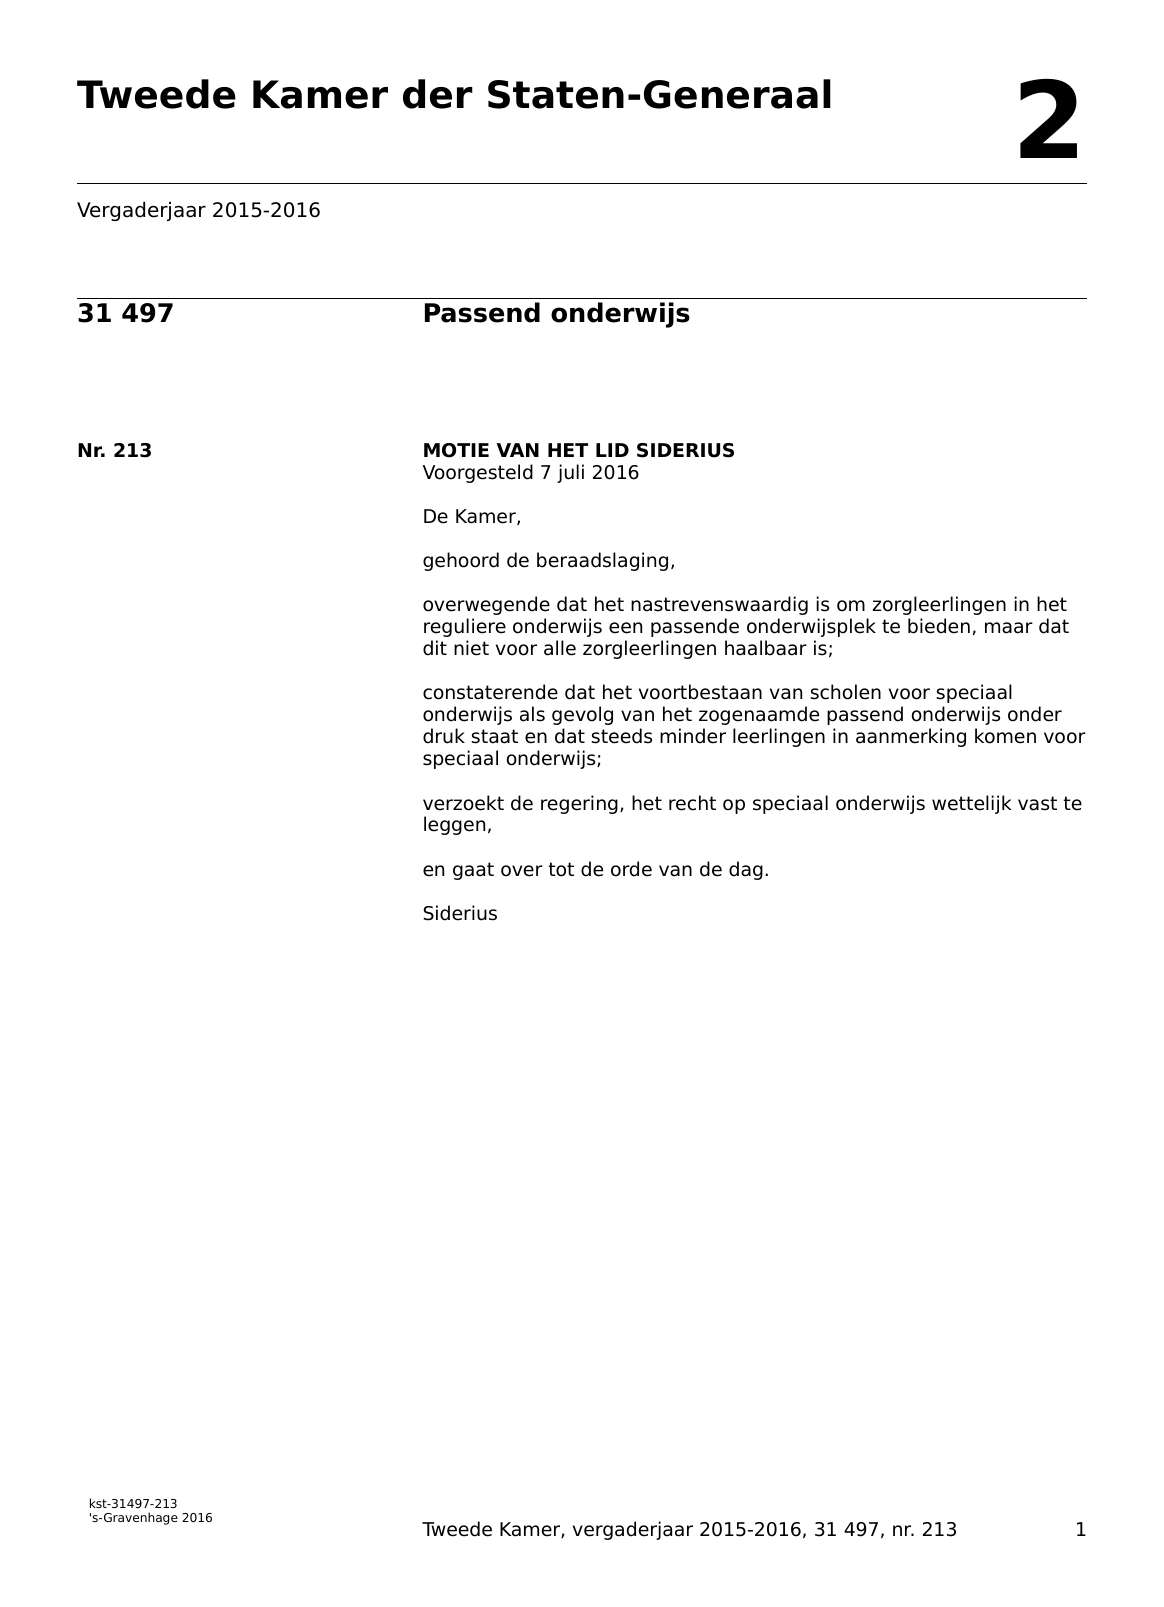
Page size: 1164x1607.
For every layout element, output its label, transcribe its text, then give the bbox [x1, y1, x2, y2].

text Voorgesteld 7 juli 2016 [422, 462, 1087, 484]
table_cell Vergaderjaar 2015-2016 [77, 184, 1087, 298]
text 's-Gravenhage 2016 [88, 1511, 323, 1525]
text en gaat over tot de orde van de dag. [422, 858, 1087, 881]
text constaterende dat het voortbestaan van scholen voor speciaal onderwijs als gevolg van het zogenaamde passend onderwijs onder druk staat en dat steeds minder leerlingen in aanmerking komen voor speciaal onderwijs; [422, 682, 1087, 770]
table_header Tweede Kamer der Staten-Generaal [77, 59, 886, 183]
text overwegende dat het nastrevenswaardig is om zorgleerlingen in het reguliere onderwijs een passende onderwijsplek te bieden, maar dat dit niet voor alle zorgleerlingen haalbaar is; [422, 594, 1087, 660]
subtitle Nr. 213 MOTIE VAN HET LID SIDERIUS [77, 440, 1087, 462]
text kst-31497-213 [88, 1497, 323, 1511]
text gehoord de beraadslaging, [422, 550, 1087, 572]
text verzoekt de regering, het recht op speciaal onderwijs wettelijk vast te leggen, [422, 792, 1087, 836]
subtitle 31 497 Passend onderwijs [77, 299, 1087, 329]
text De Kamer, [422, 506, 1087, 528]
text Siderius [422, 903, 1087, 925]
table_header 2 [886, 59, 1087, 183]
